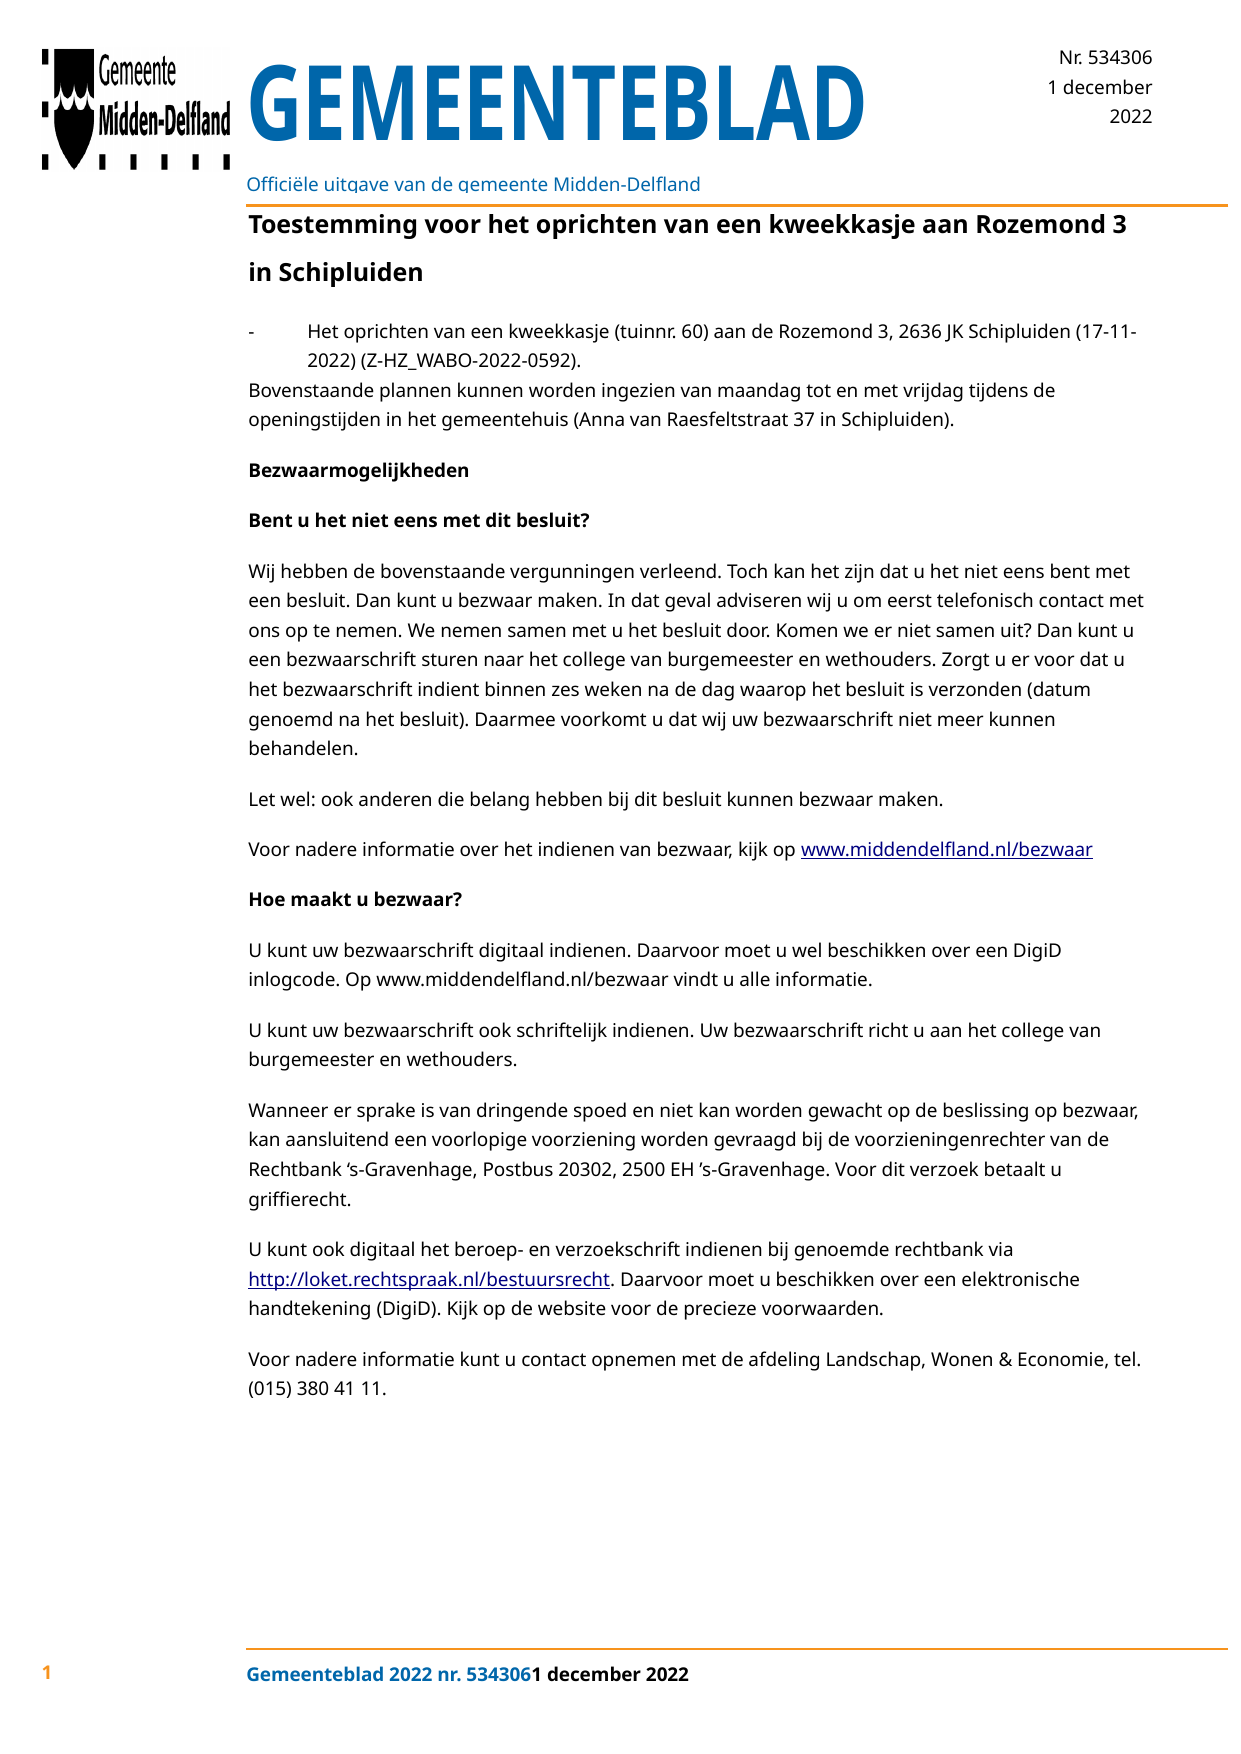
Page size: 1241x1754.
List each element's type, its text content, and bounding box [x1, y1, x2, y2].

picture [41, 47, 231, 172]
text Bovenstaande plannen kunnen worden ingezien van maandag tot en met vrijdag tijdens de openingstijden in het gemeentehuis (Anna van Raesfeltstraat 37 in Schipluiden). [248, 377, 1152, 432]
text Let wel: ook anderen die belang hebben bij dit besluit kunnen bezwaar maken. [248, 786, 1152, 812]
list Het oprichten van een kweekkasje (tuinnr. 60) aan de Rozemond 3, 2636 JK Schipluiden (17-11-2022) (Z-HZ_WABO-2022-0592). [248, 318, 1152, 373]
text U kunt uw bezwaarschrift digitaal indienen. Daarvoor moet u wel beschikken over een DigiD inlogcode. Op www.middendelfland.nl/bezwaar vindt u alle informatie. [248, 937, 1152, 992]
text Toestemming voor het oprichten van een kweekkasje aan Rozemond 3 in Schipluiden [248, 207, 1152, 288]
text Hoe maakt u bezwaar? [248, 887, 1152, 912]
text U kunt uw bezwaarschrift ook schriftelijk indienen. Uw bezwaarschrift richt u aan het college van burgemeester en wethouders. [248, 1017, 1152, 1072]
text Wanneer er sprake is van dringende spoed en niet kan worden gewacht op de beslissing op bezwaar, kan aansluitend een voorlopige voorziening worden gevraagd bij de voorzieningenrechter van de Rechtbank ‘s-Gravenhage, Postbus 20302, 2500 EH ’s-Gravenhage. Voor dit verzoek betaalt u griffierecht. [248, 1097, 1152, 1212]
text Bent u het niet eens met dit besluit? [248, 507, 1152, 533]
text Voor nadere informatie over het indienen van bezwaar, kijk op www.middendelfland.nl/bezwaar [248, 836, 1152, 862]
text Bezwaarmogelijkheden [248, 457, 1152, 483]
text U kunt ook digitaal het beroep- en verzoekschrift indienen bij genoemde rechtbank via http://loket.rechtspraak.nl/bestuursrecht. Daarvoor moet u beschikken over een elektronische handtekening (DigiD). Kijk op de website voor de precieze voorwaarden. [248, 1236, 1152, 1321]
text Wij hebben de bovenstaande vergunningen verleend. Toch kan het zijn dat u het niet eens bent met een besluit. Dan kunt u bezwaar maken. In dat geval adviseren wij u om eerst telefonisch contact met ons op te nemen. We nemen samen met u het besluit door. Komen we er niet samen uit? Dan kunt u een bezwaarschrift sturen naar het college van burgemeester en wethouders. Zorgt u er voor dat u het bezwaarschrift indient binnen zes weken na de dag waarop het besluit is verzonden (datum genoemd na het besluit). Daarmee voorkomt u dat wij uw bezwaarschrift niet meer kunnen behandelen. [248, 558, 1152, 761]
text Voor nadere informatie kunt u contact opnemen met de afdeling Landschap, Wonen & Economie, tel. (015) 380 41 11. [248, 1346, 1152, 1401]
